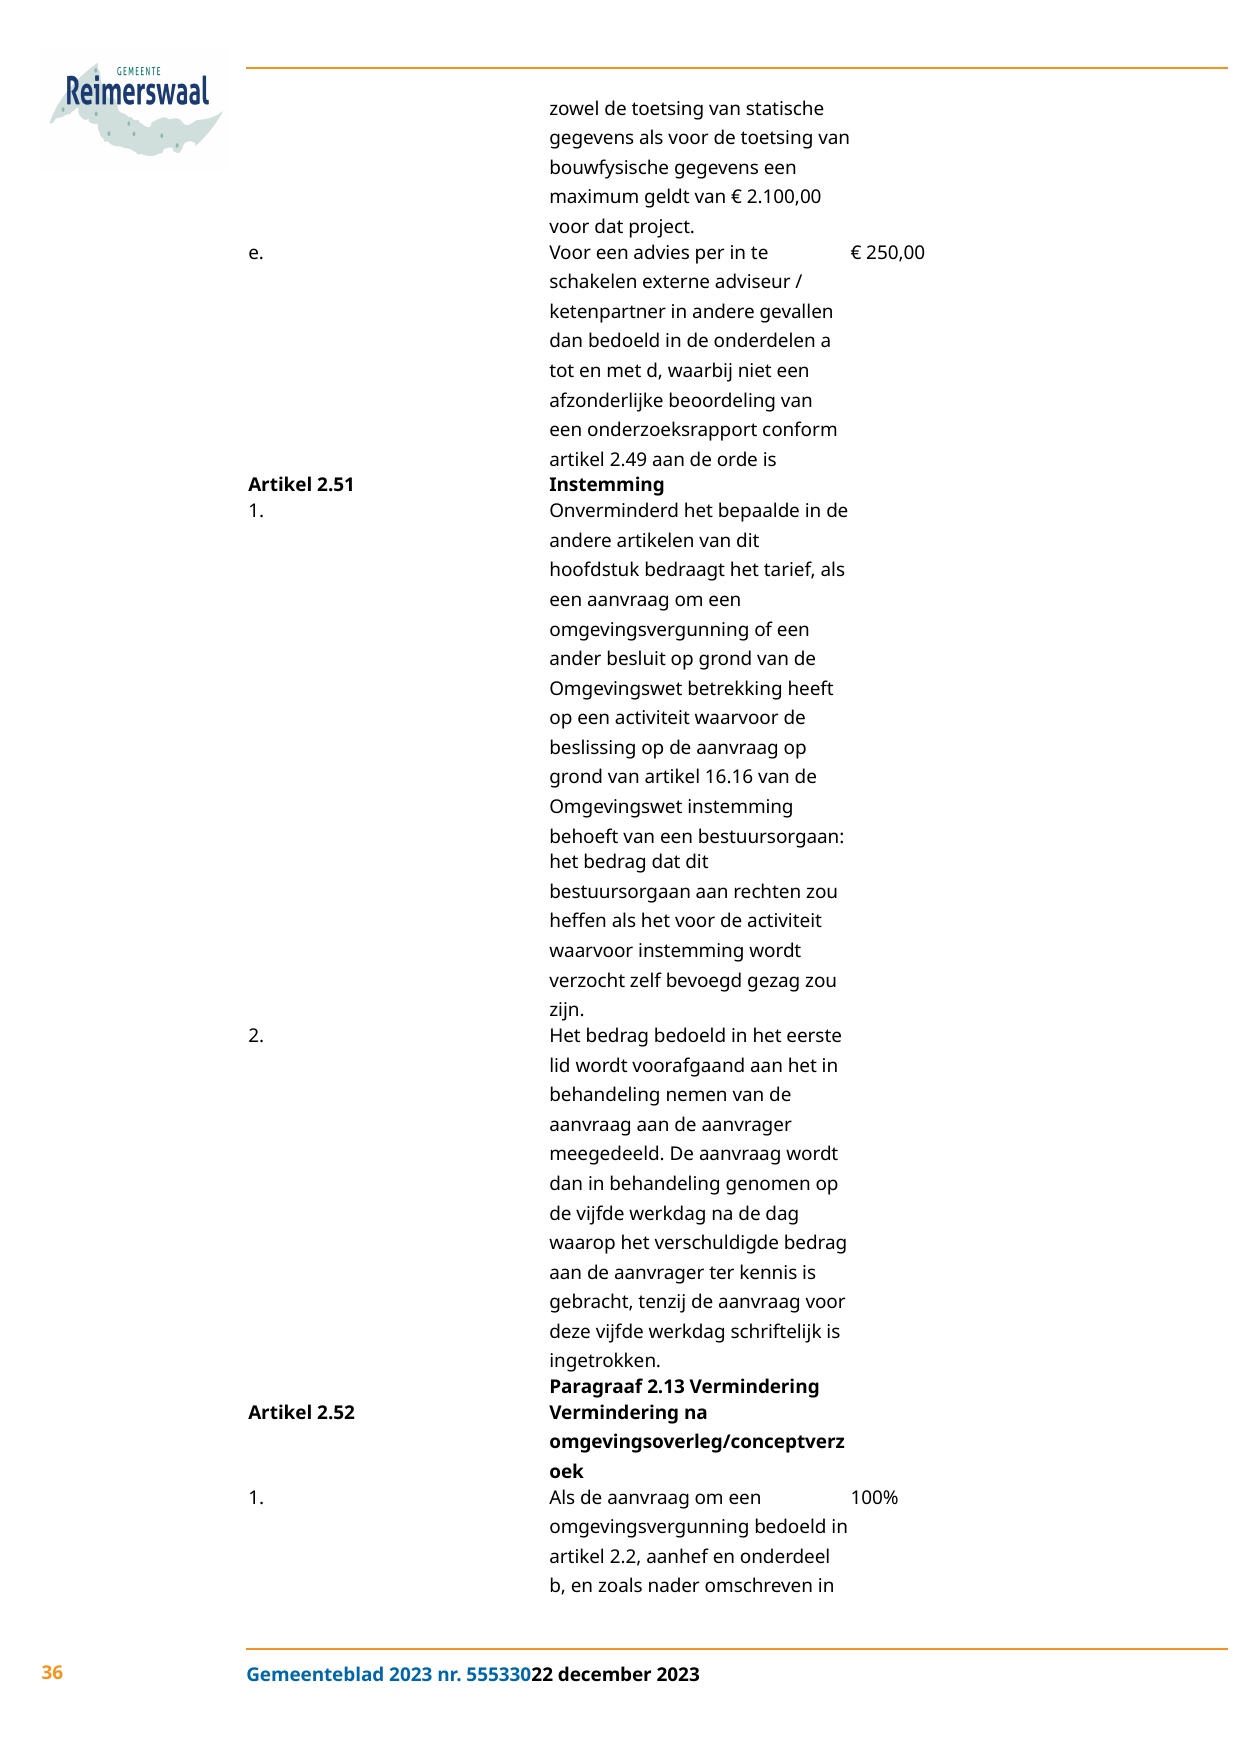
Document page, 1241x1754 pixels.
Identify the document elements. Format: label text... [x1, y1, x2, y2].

table_cell het bedrag dat dit bestuursorgaan aan rechten zou heffen als het voor de activiteit waarvoor instemming wordt verzocht zelf bevoegd gezag zou zijn. [549, 849, 850, 1022]
table_cell e. [248, 239, 549, 472]
table_cell Het bedrag bedoeld in het eerste lid wordt voorafgaand aan het in behandeling nemen van de aanvraag aan de aanvrager meegedeeld. De aanvraag wordt dan in behandeling genomen op de vijfde werkdag na de dag waarop het verschuldigde bedrag aan de aanvrager ter kennis is gebracht, tenzij de aanvraag voor deze vijfde werkdag schriftelijk is ingetrokken. [549, 1022, 850, 1373]
table_cell Artikel 2.52 [248, 1399, 549, 1484]
table_cell Paragraaf 2.13 Vermindering [549, 1373, 850, 1399]
table_cell € 250,00 [850, 239, 1152, 472]
picture [41, 47, 231, 172]
table_cell [850, 472, 1152, 497]
table_cell 100% [850, 1484, 1152, 1598]
table_cell [248, 849, 549, 1022]
table_cell [248, 95, 549, 239]
table_cell Vermindering na omgevingsoverleg/conceptverzoek [549, 1399, 850, 1484]
table_cell [248, 1373, 549, 1399]
table_cell Onverminderd het bepaalde in de andere artikelen van dit hoofdstuk bedraagt het tarief, als een aanvraag om een omgevingsvergunning of een ander besluit op grond van de Omgevingswet betrekking heeft op een activiteit waarvoor de beslissing op de aanvraag op grond van artikel 16.16 van de Omgevingswet instemming behoeft van een bestuursorgaan: [549, 498, 850, 848]
table_cell [850, 1373, 1152, 1399]
table_cell Instemming [549, 472, 850, 497]
table_cell [850, 1022, 1152, 1373]
table_cell Als de aanvraag om een omgevingsvergunning bedoeld in artikel 2.2, aanhef en onderdeel b, en zoals nader omschreven in [549, 1484, 850, 1598]
table_cell 2. [248, 1022, 549, 1373]
table_cell [850, 849, 1152, 1022]
table_cell [850, 1399, 1152, 1484]
table_cell Voor een advies per in te schakelen externe adviseur / ketenpartner in andere gevallen dan bedoeld in de onderdelen a tot en met d, waarbij niet een afzonderlijke beoordeling van een onderzoeksrapport conform artikel 2.49 aan de orde is [549, 239, 850, 472]
table_cell 1. [248, 1484, 549, 1598]
table_cell 1. [248, 498, 549, 848]
table_cell [850, 498, 1152, 848]
table_cell Artikel 2.51 [248, 472, 549, 497]
table_cell [850, 95, 1152, 239]
table_cell zowel de toetsing van statische gegevens als voor de toetsing van bouwfysische gegevens een maximum geldt van € 2.100,00 voor dat project. [549, 95, 850, 239]
